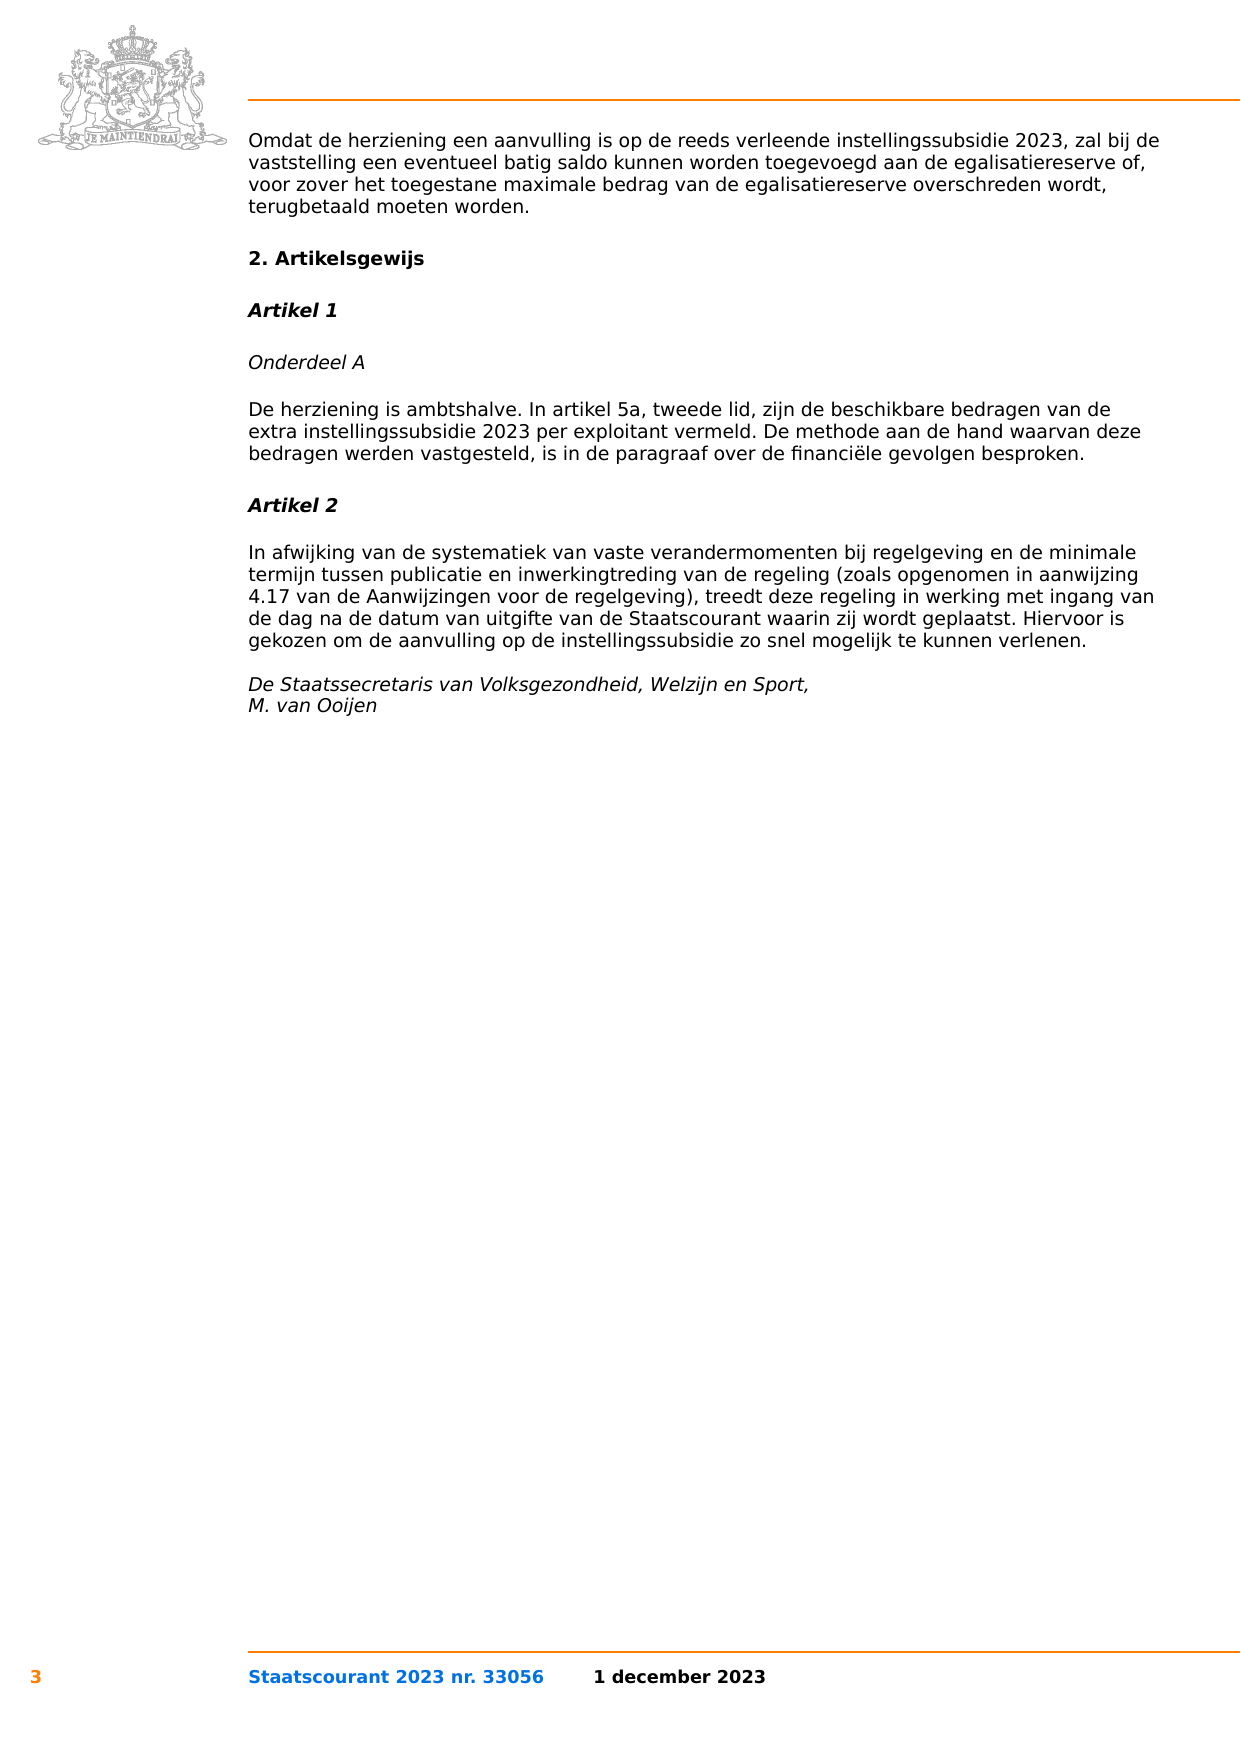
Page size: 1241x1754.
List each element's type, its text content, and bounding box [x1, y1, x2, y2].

text Omdat de herziening een aanvulling is op de reeds verleende instellingssubsidie 2023, zal bij de vaststelling een eventueel batig saldo kunnen worden toegevoegd aan de egalisatiereserve of, voor zover het toegestane maximale bedrag van de egalisatiereserve overschreden wordt, terugbetaald moeten worden. [248, 130, 1163, 218]
text De herziening is ambtshalve. In artikel 5a, tweede lid, zijn de beschikbare bedragen van de extra instellingssubsidie 2023 per exploitant vermeld. De methode aan de hand waarvan deze bedragen werden vastgesteld, is in de paragraaf over de financiële gevolgen besproken. [248, 399, 1163, 465]
subtitle Onderdeel A [248, 352, 1163, 374]
picture [38, 25, 227, 150]
text De Staatssecretaris van Volksgezondheid, Welzijn en Sport, M. van Ooijen [248, 673, 1163, 717]
subtitle 2. Artikelsgewijs [248, 248, 1163, 270]
subtitle Artikel 1 [248, 300, 1163, 322]
text In afwijking van de systematiek van vaste verandermomenten bij regelgeving en de minimale termijn tussen publicatie en inwerkingtreding van de regeling (zoals opgenomen in aanwijzing 4.17 van de Aanwijzingen voor de regelgeving), treedt deze regeling in werking met ingang van de dag na de datum van uitgifte van de Staatscourant waarin zij wordt geplaatst. Hiervoor is gekozen om de aanvulling op de instellingssubsidie zo snel mogelijk te kunnen verlenen. [248, 542, 1163, 652]
subtitle Artikel 2 [248, 495, 1163, 517]
